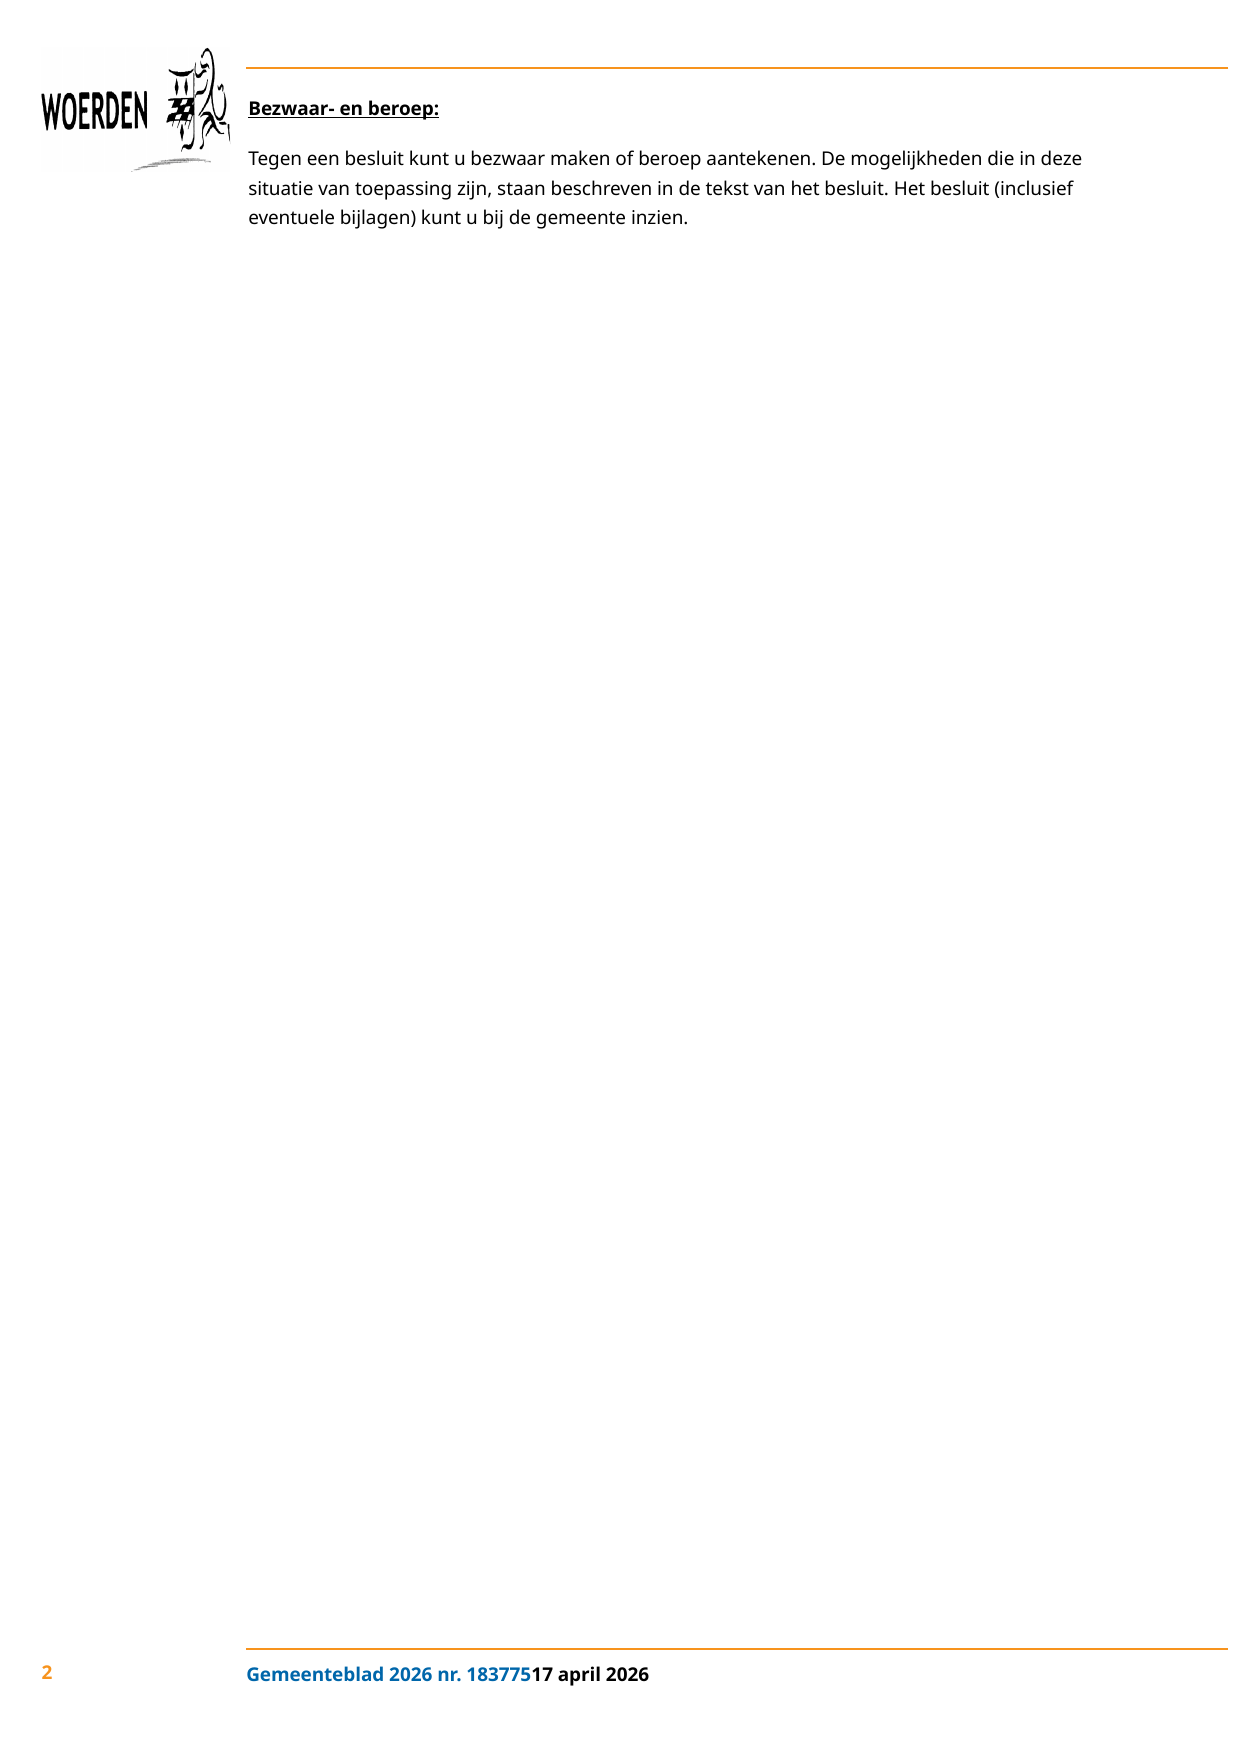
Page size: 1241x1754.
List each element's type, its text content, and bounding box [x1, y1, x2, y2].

picture [41, 47, 231, 172]
text Tegen een besluit kunt u bezwaar maken of beroep aantekenen. De mogelijkheden die in deze situatie van toepassing zijn, staan beschreven in de tekst van het besluit. Het besluit (inclusief eventuele bijlagen) kunt u bij de gemeente inzien. [248, 145, 1152, 230]
text Bezwaar- en beroep: [248, 95, 1152, 121]
